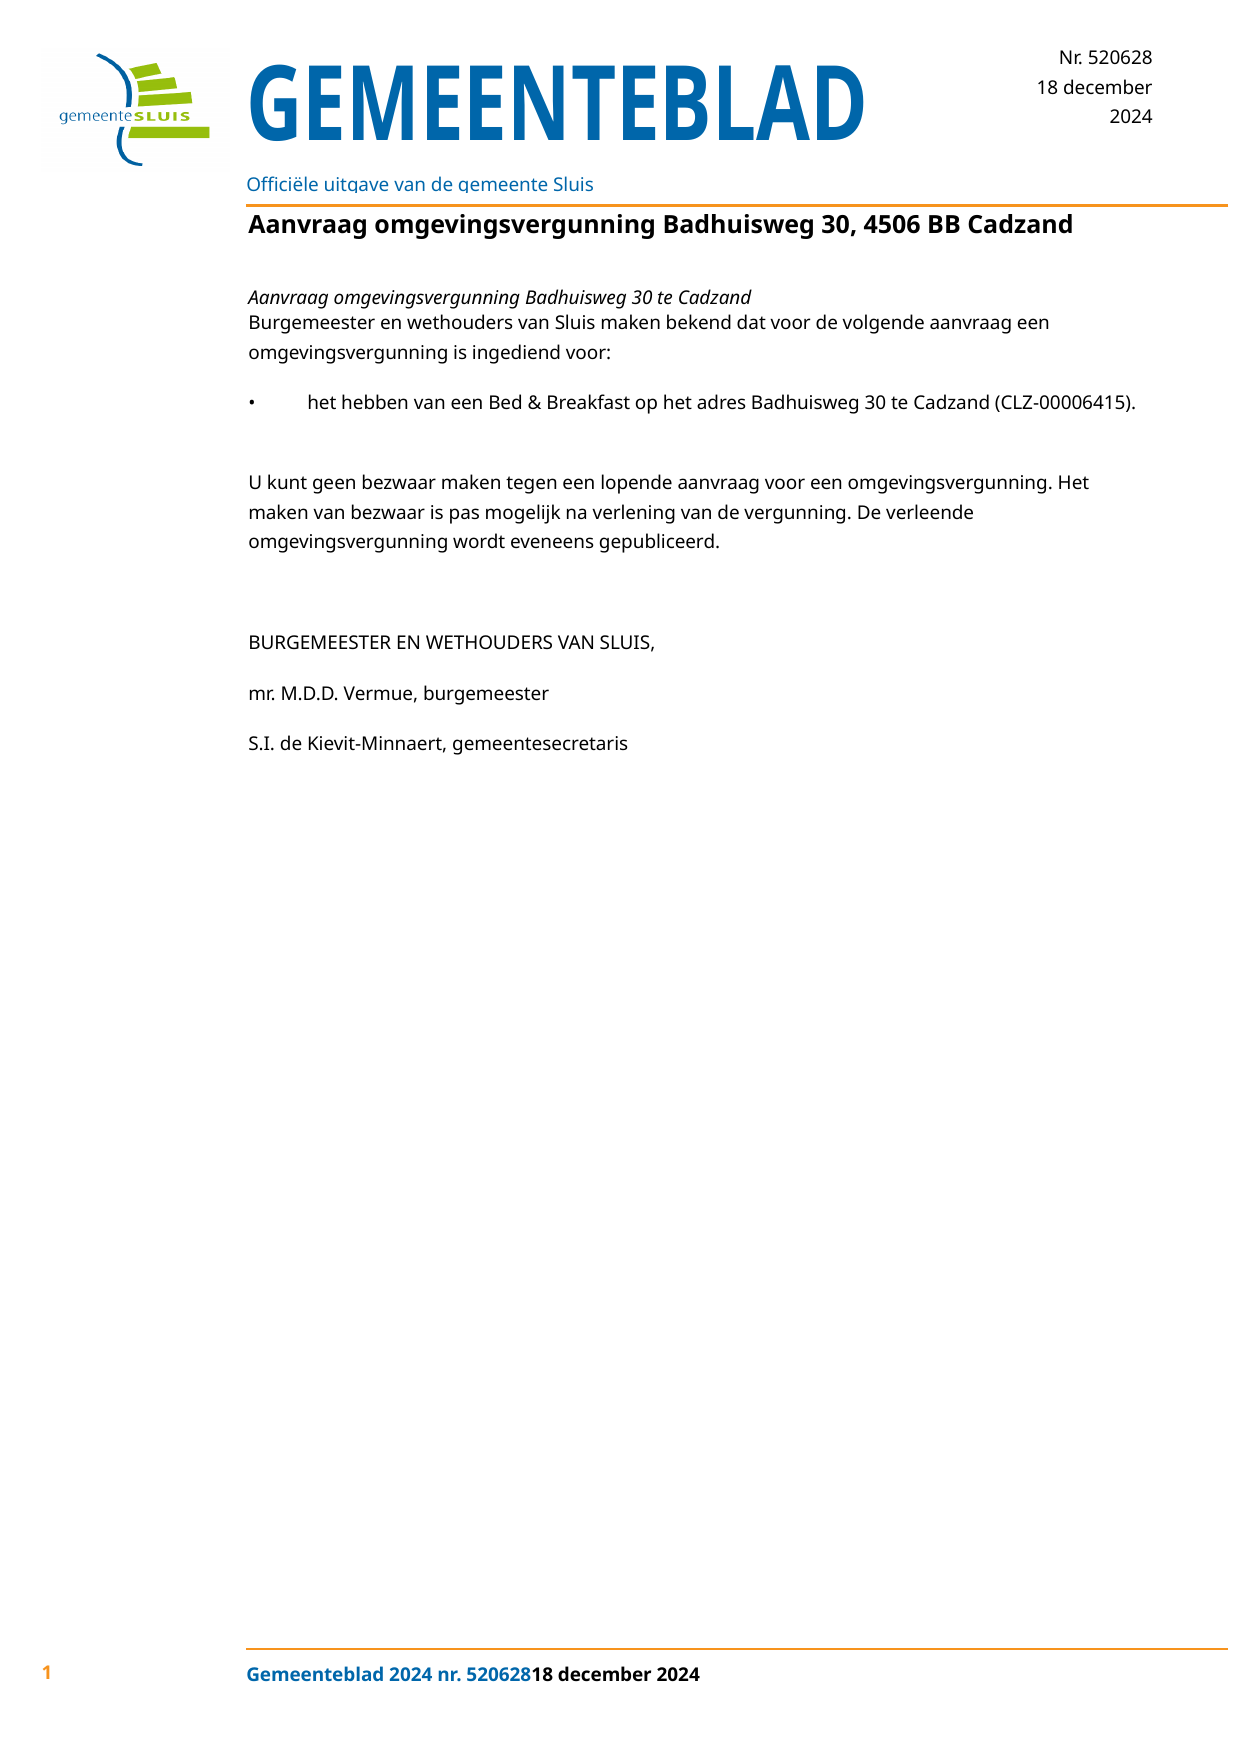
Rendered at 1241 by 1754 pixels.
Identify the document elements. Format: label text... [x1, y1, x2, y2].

text Aanvraag omgevingsvergunning Badhuisweg 30 te Cadzand [248, 284, 1152, 309]
text mr. M.D.D. Vermue, burgemeester [248, 680, 1152, 706]
text Burgemeester en wethouders van Sluis maken bekend dat voor de volgende aanvraag een omgevingsvergunning is ingediend voor: [248, 309, 1152, 365]
text BURGEMEESTER EN WETHOUDERS VAN SLUIS, [248, 629, 1152, 655]
list het hebben van een Bed & Breakfast op het adres Badhuisweg 30 te Cadzand (CLZ-00006415). [248, 389, 1152, 415]
text Aanvraag omgevingsvergunning Badhuisweg 30, 4506 BB Cadzand [248, 207, 1152, 241]
text S.I. de Kievit-Minnaert, gemeentesecretaris [248, 730, 1152, 756]
picture [41, 47, 231, 172]
text U kunt geen bezwaar maken tegen een lopende aanvraag voor een omgevingsvergunning. Het maken van bezwaar is pas mogelijk na verlening van de vergunning. De verleende omgevingsvergunning wordt eveneens gepubliceerd. [248, 469, 1152, 554]
